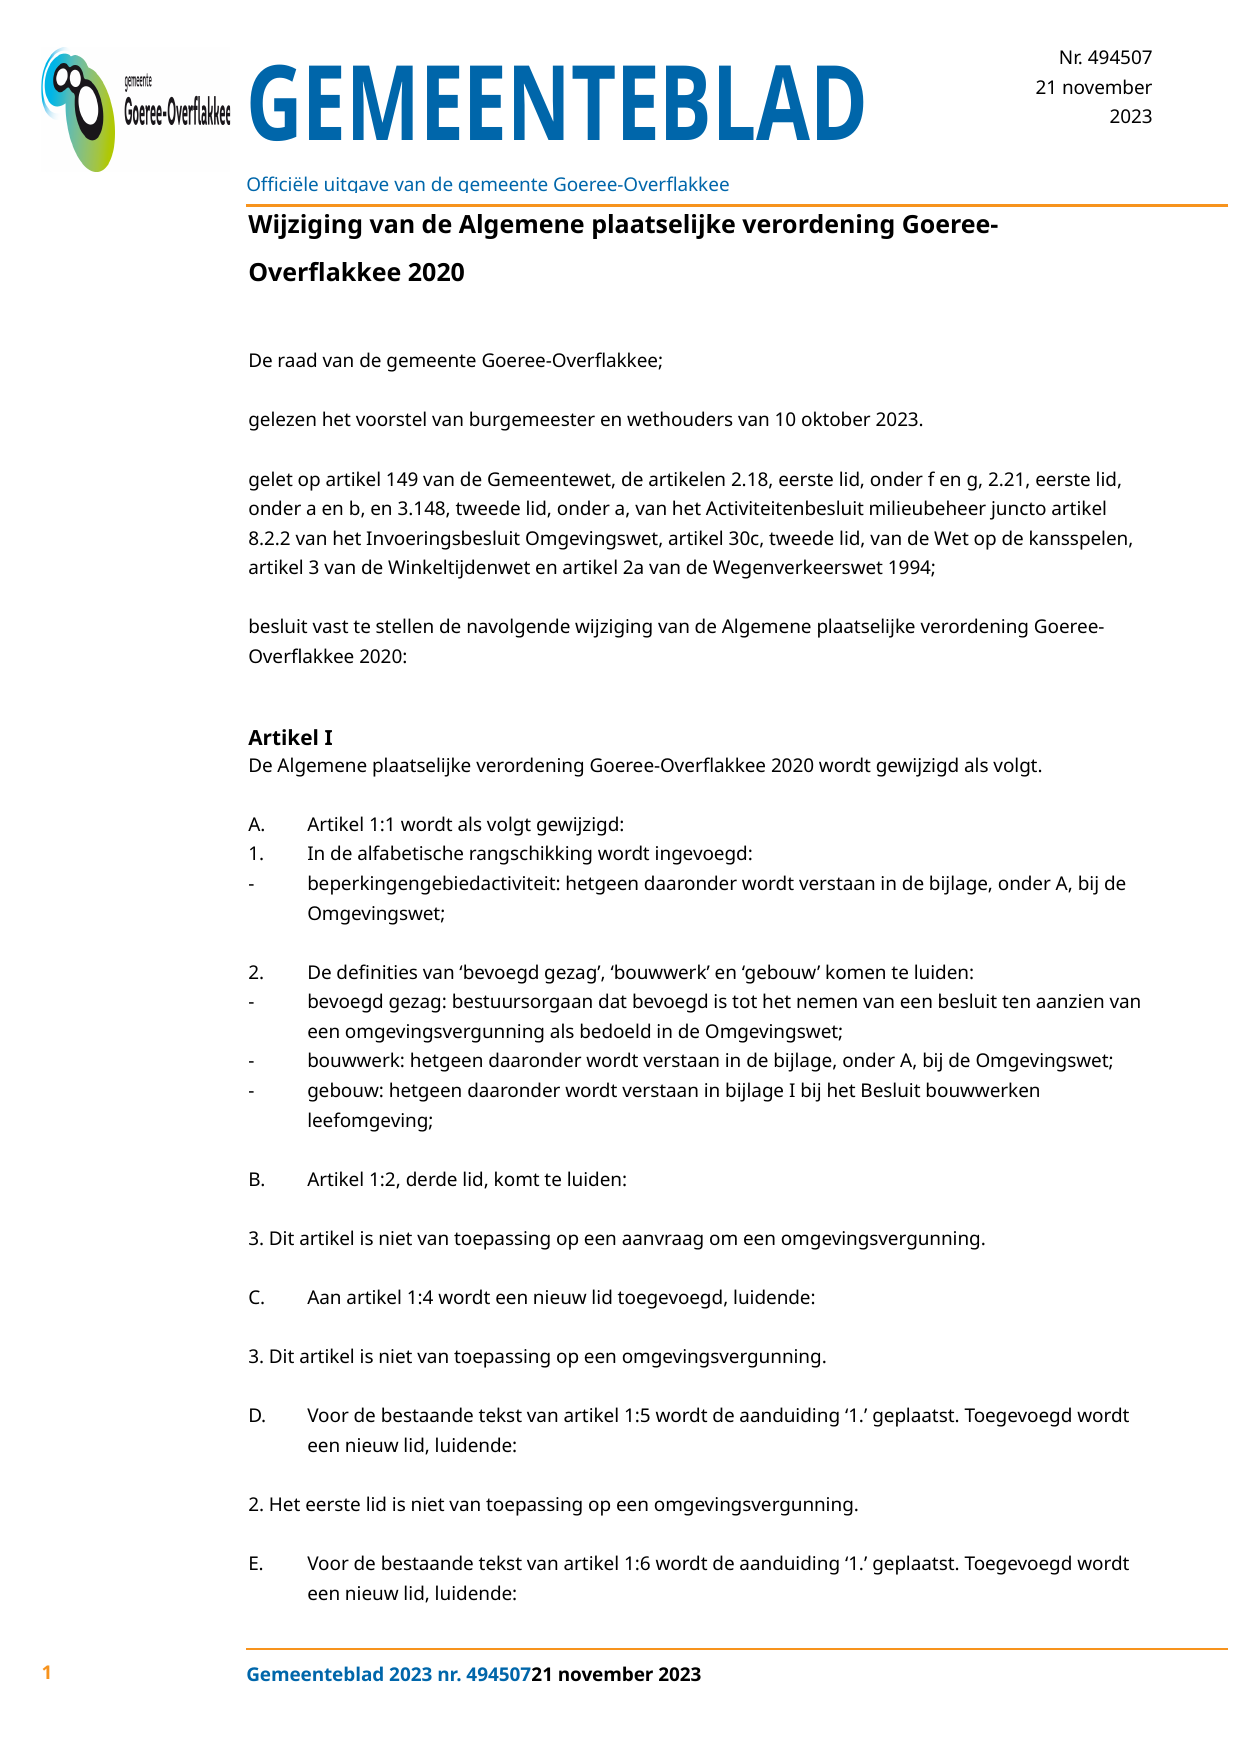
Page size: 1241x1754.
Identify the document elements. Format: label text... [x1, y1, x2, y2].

text 3. Dit artikel is niet van toepassing op een aanvraag om een omgevingsvergunning. [248, 1225, 1152, 1251]
text besluit vast te stellen de navolgende wijziging van de Algemene plaatselijke verordening Goeree-Overflakkee 2020: [248, 614, 1152, 669]
list bevoegd gezag: bestuursorgaan dat bevoegd is tot het nemen van een besluit ten aanzien van een omgevingsvergunning als bedoeld in de Omgevingswet; [248, 988, 1152, 1044]
list gebouw: hetgeen daaronder wordt verstaan in bijlage I bij het Besluit bouwwerken leefomgeving; [248, 1077, 1152, 1132]
text Wijziging van de Algemene plaatselijke verordening Goeree-Overflakkee 2020 [248, 207, 1152, 288]
list Voor de bestaande tekst van artikel 1:5 wordt de aanduiding ‘1.’ geplaatst. Toegevoegd wordt een nieuw lid, luidende: [248, 1403, 1152, 1458]
text gelezen het voorstel van burgemeester en wethouders van 10 oktober 2023. [248, 407, 1152, 432]
list Artikel 1:1 wordt als volgt gewijzigd: [248, 811, 1152, 837]
text gelet op artikel 149 van de Gemeentewet, de artikelen 2.18, eerste lid, onder f en g, 2.21, eerste lid, onder a en b, en 3.148, tweede lid, onder a, van het Activiteitenbesluit milieubeheer juncto artikel 8.2.2 van het Invoeringsbesluit Omgevingswet, artikel 30c, tweede lid, van de Wet op de kansspelen, artikel 3 van de Winkeltijdenwet en artikel 2a van de Wegenverkeerswet 1994; [248, 466, 1152, 580]
list beperkingengebiedactiviteit: hetgeen daaronder wordt verstaan in de bijlage, onder A, bij de Omgevingswet; [248, 870, 1152, 925]
text De Algemene plaatselijke verordening Goeree-Overflakkee 2020 wordt gewijzigd als volgt. [248, 752, 1152, 777]
list Aan artikel 1:4 wordt een nieuw lid toegevoegd, luidende: [248, 1284, 1152, 1310]
text 2. Het eerste lid is niet van toepassing op een omgevingsvergunning. [248, 1491, 1152, 1517]
text 3. Dit artikel is niet van toepassing op een omgevingsvergunning. [248, 1343, 1152, 1369]
list Voor de bestaande tekst van artikel 1:6 wordt de aanduiding ‘1.’ geplaatst. Toegevoegd wordt een nieuw lid, luidende: [248, 1551, 1152, 1606]
text De raad van de gemeente Goeree-Overflakkee; [248, 347, 1152, 373]
list bouwwerk: hetgeen daaronder wordt verstaan in de bijlage, onder A, bij de Omgevingswet; [248, 1048, 1152, 1073]
text Artikel I [248, 723, 1152, 752]
list Artikel 1:2, derde lid, komt te luiden: [248, 1166, 1152, 1192]
list De definities van ‘bevoegd gezag’, ‘bouwwerk’ en ‘gebouw’ komen te luiden: [248, 959, 1152, 984]
picture [41, 47, 231, 172]
list In de alfabetische rangschikking wordt ingevoegd: [248, 841, 1152, 866]
